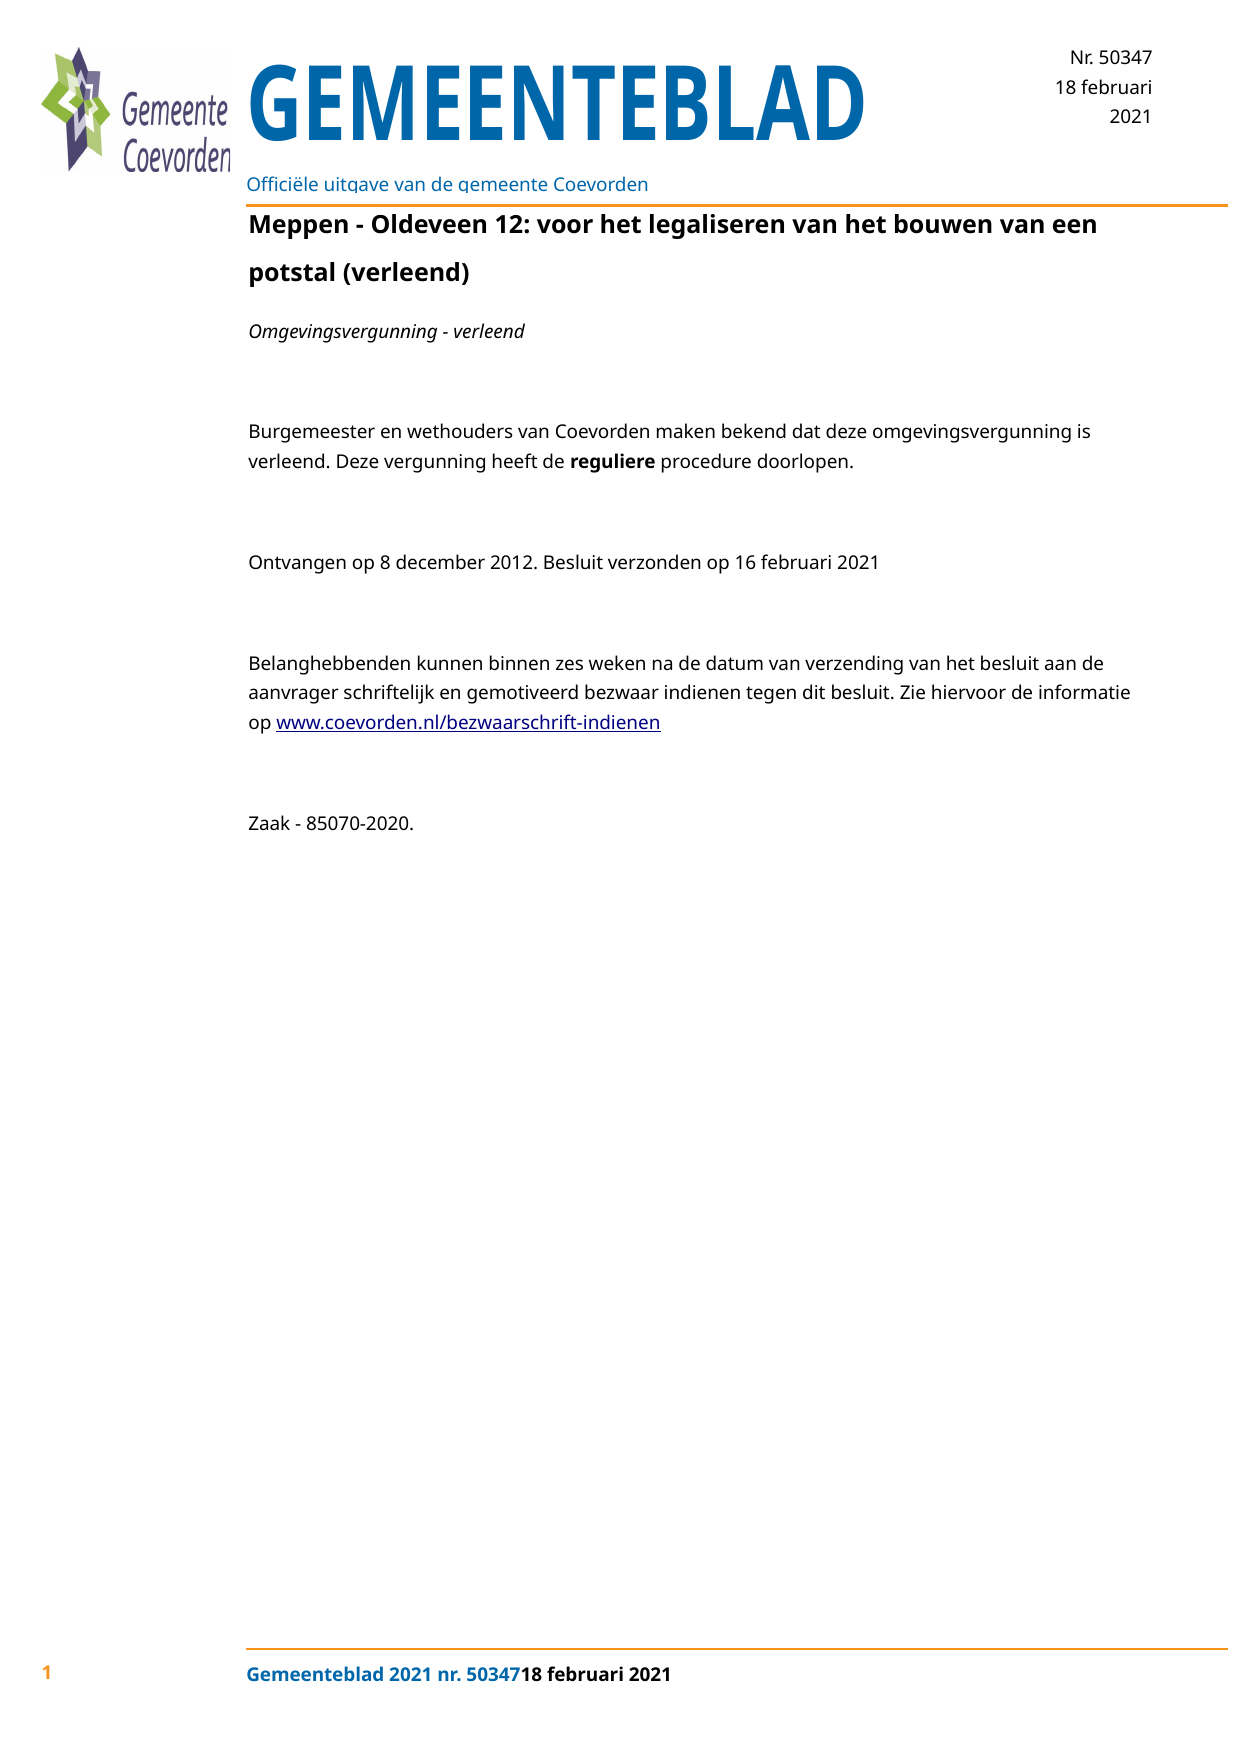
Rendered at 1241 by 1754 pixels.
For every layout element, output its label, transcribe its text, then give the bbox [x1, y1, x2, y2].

picture [41, 47, 231, 172]
text Belanghebbenden kunnen binnen zes weken na de datum van verzending van het besluit aan de aanvrager schriftelijk en gemotiveerd bezwaar indienen tegen dit besluit. Zie hiervoor de informatie op www.coevorden.nl/bezwaarschrift-indienen [248, 650, 1152, 735]
text Meppen - Oldeveen 12: voor het legaliseren van het bouwen van een potstal (verleend) [248, 207, 1152, 288]
text Zaak - 85070-2020. [248, 810, 1152, 836]
text Omgevingsvergunning - verleend [248, 318, 1152, 344]
text Burgemeester en wethouders van Coevorden maken bekend dat deze omgevingsvergunning is verleend. Deze vergunning heeft de reguliere procedure doorlopen. [248, 419, 1152, 474]
text Ontvangen op 8 december 2012. Besluit verzonden op 16 februari 2021 [248, 549, 1152, 575]
